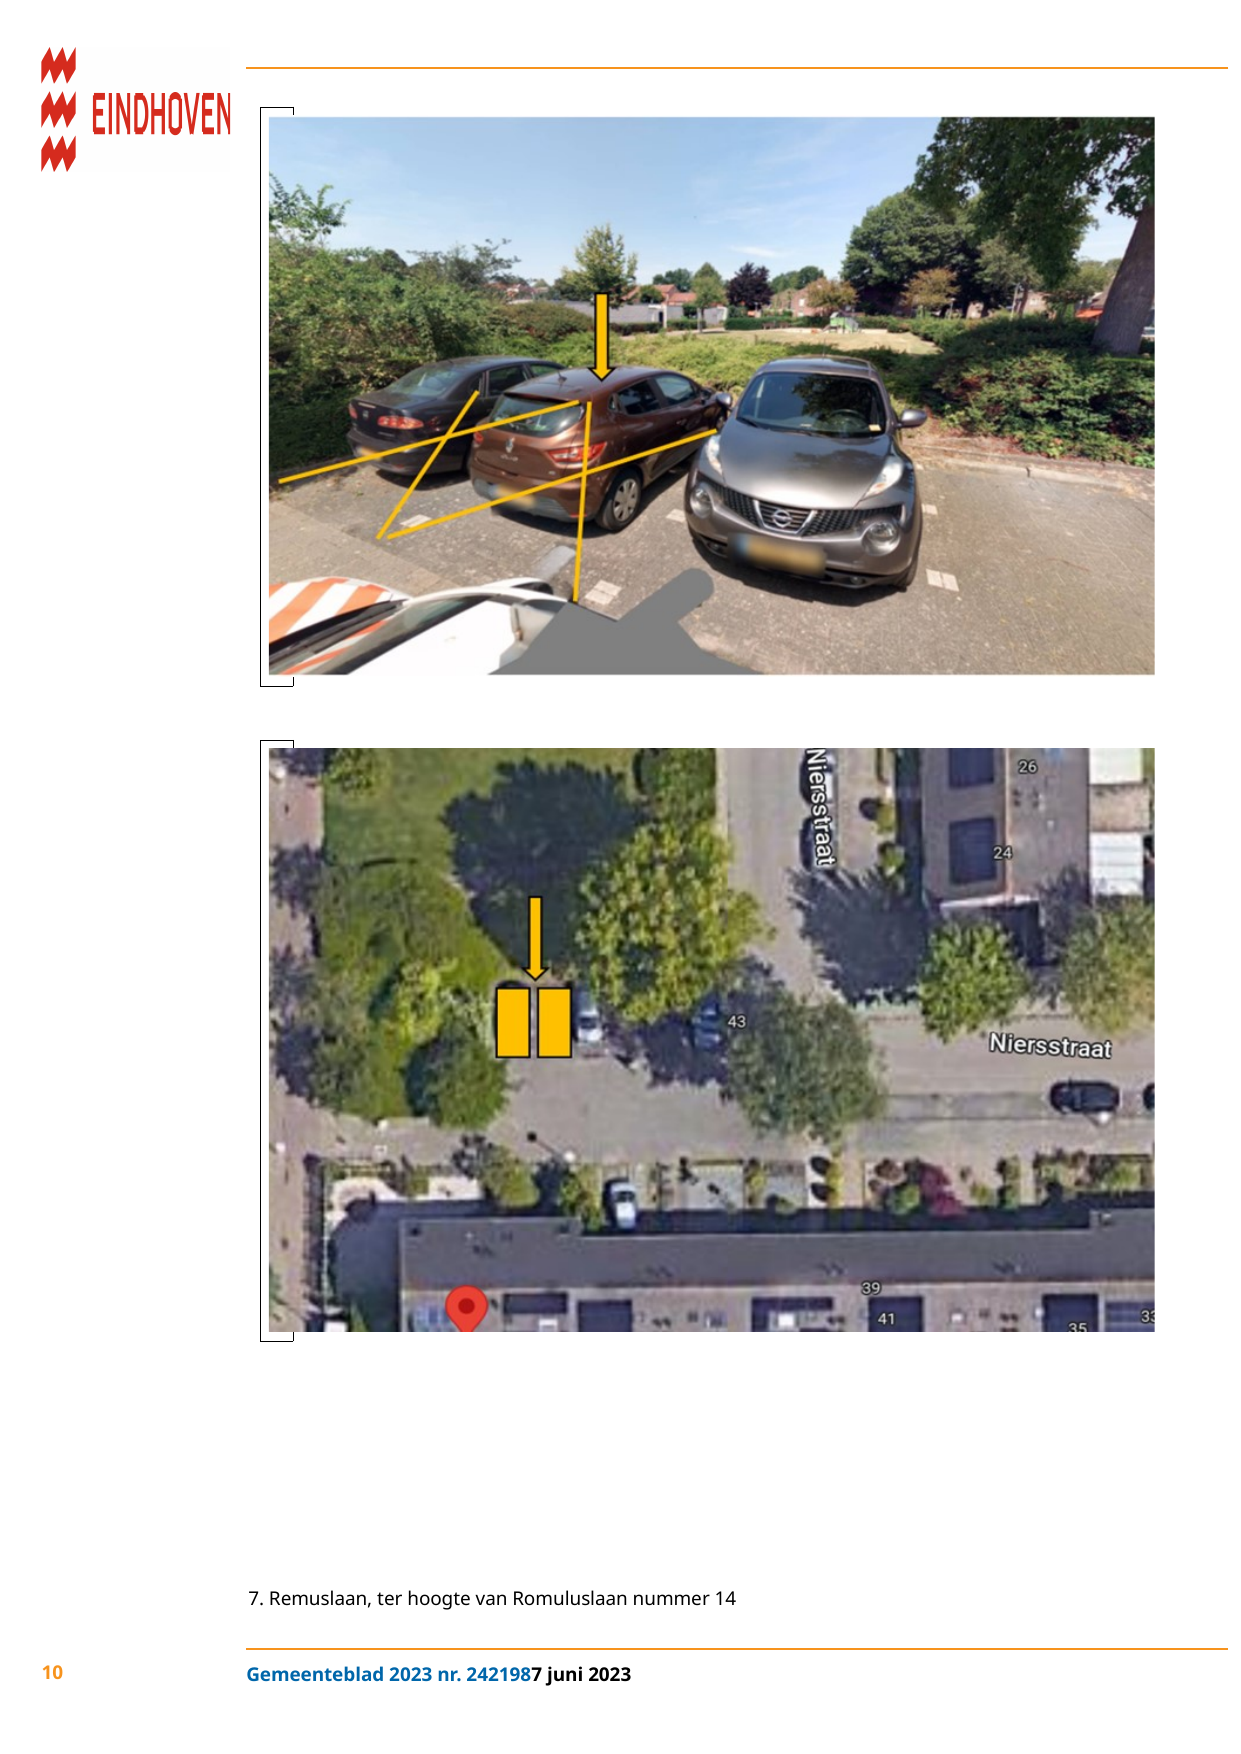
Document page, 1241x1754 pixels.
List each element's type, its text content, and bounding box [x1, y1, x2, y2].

picture [41, 47, 231, 172]
text 7. Remuslaan, ter hoogte van Romuluslaan nummer 14 [248, 1585, 1152, 1611]
picture [268, 115, 1155, 677]
picture [268, 748, 1155, 1332]
